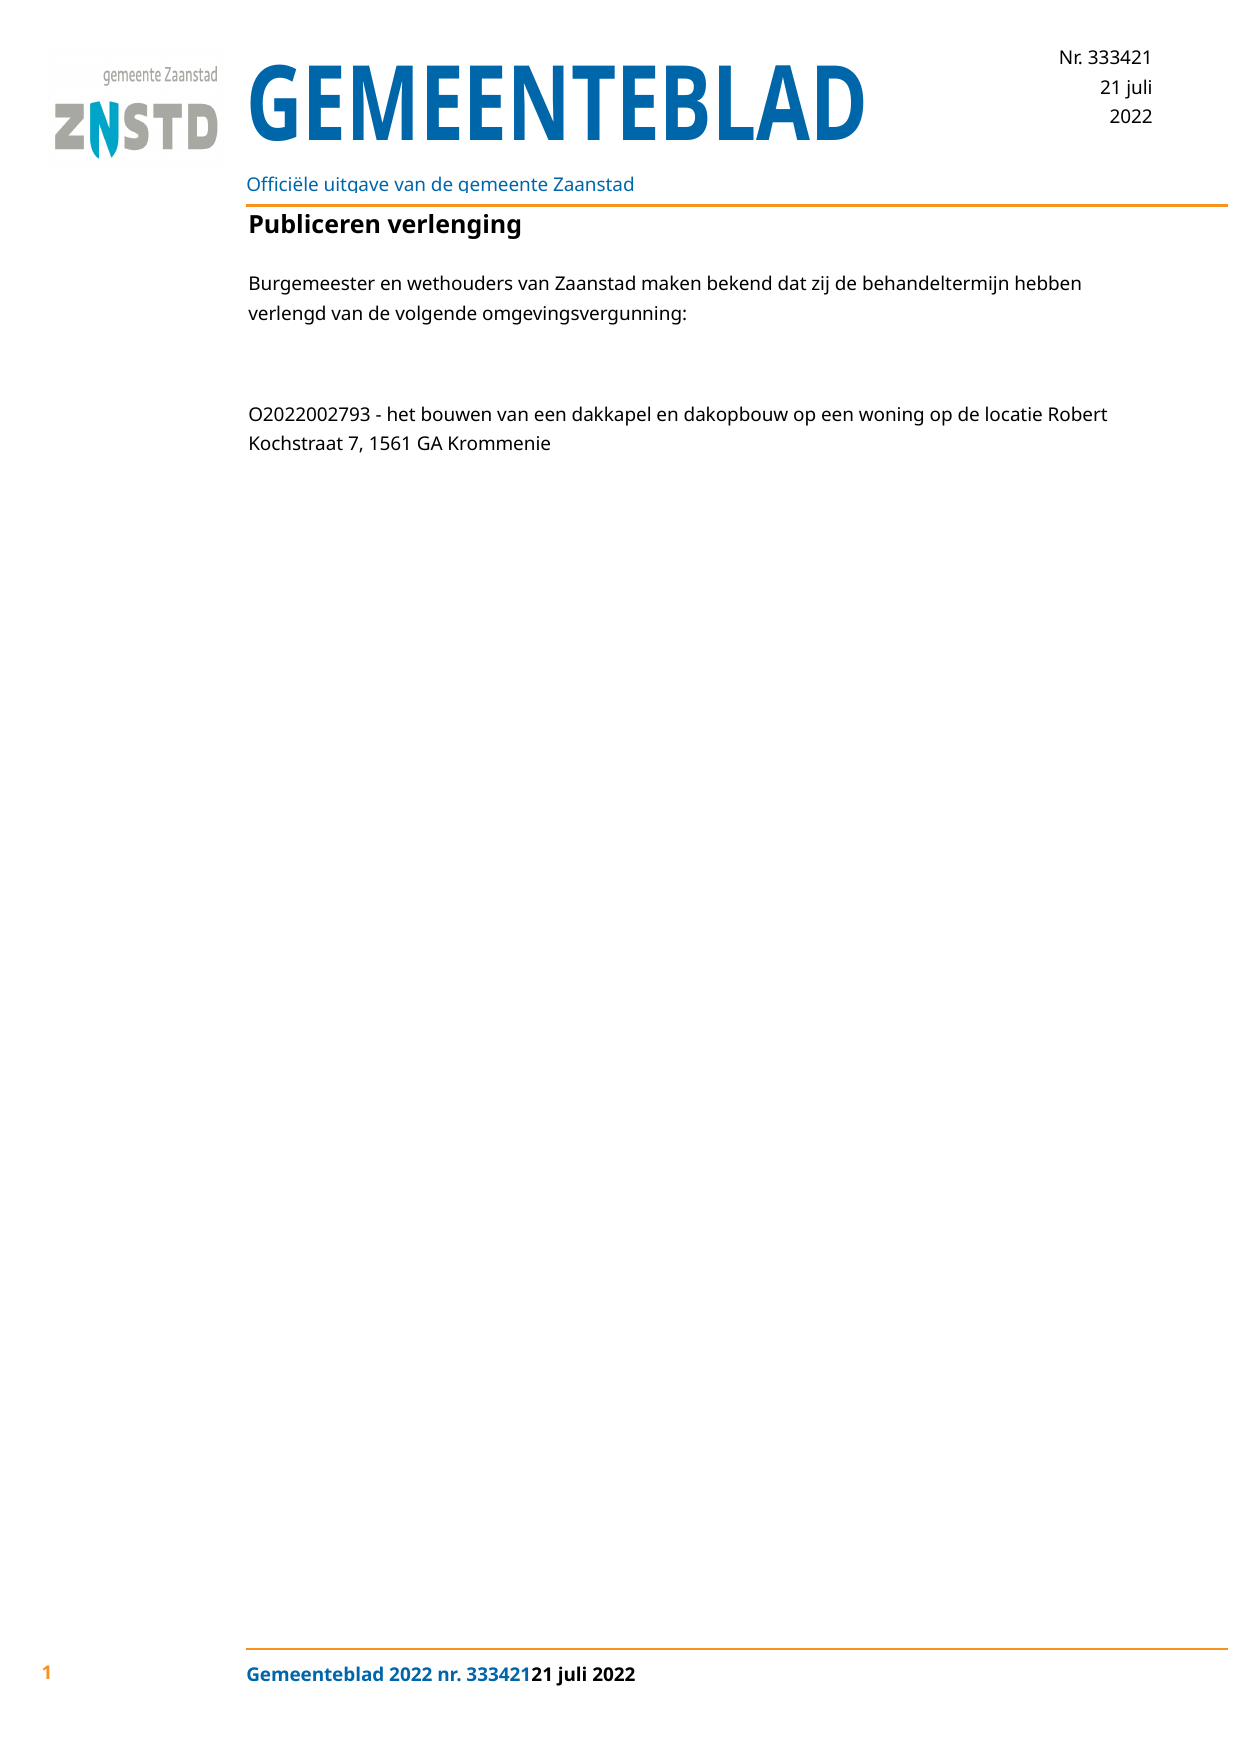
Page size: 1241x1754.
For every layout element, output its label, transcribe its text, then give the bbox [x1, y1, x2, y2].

text Burgemeester en wethouders van Zaanstad maken bekend dat zij de behandeltermijn hebben verlengd van de volgende omgevingsvergunning: [248, 270, 1152, 326]
text Publiceren verlenging [248, 207, 1152, 241]
text O2022002793 - het bouwen van een dakkapel en dakopbouw op een woning op de locatie Robert Kochstraat 7, 1561 GA Krommenie [248, 401, 1152, 456]
picture [41, 47, 231, 172]
